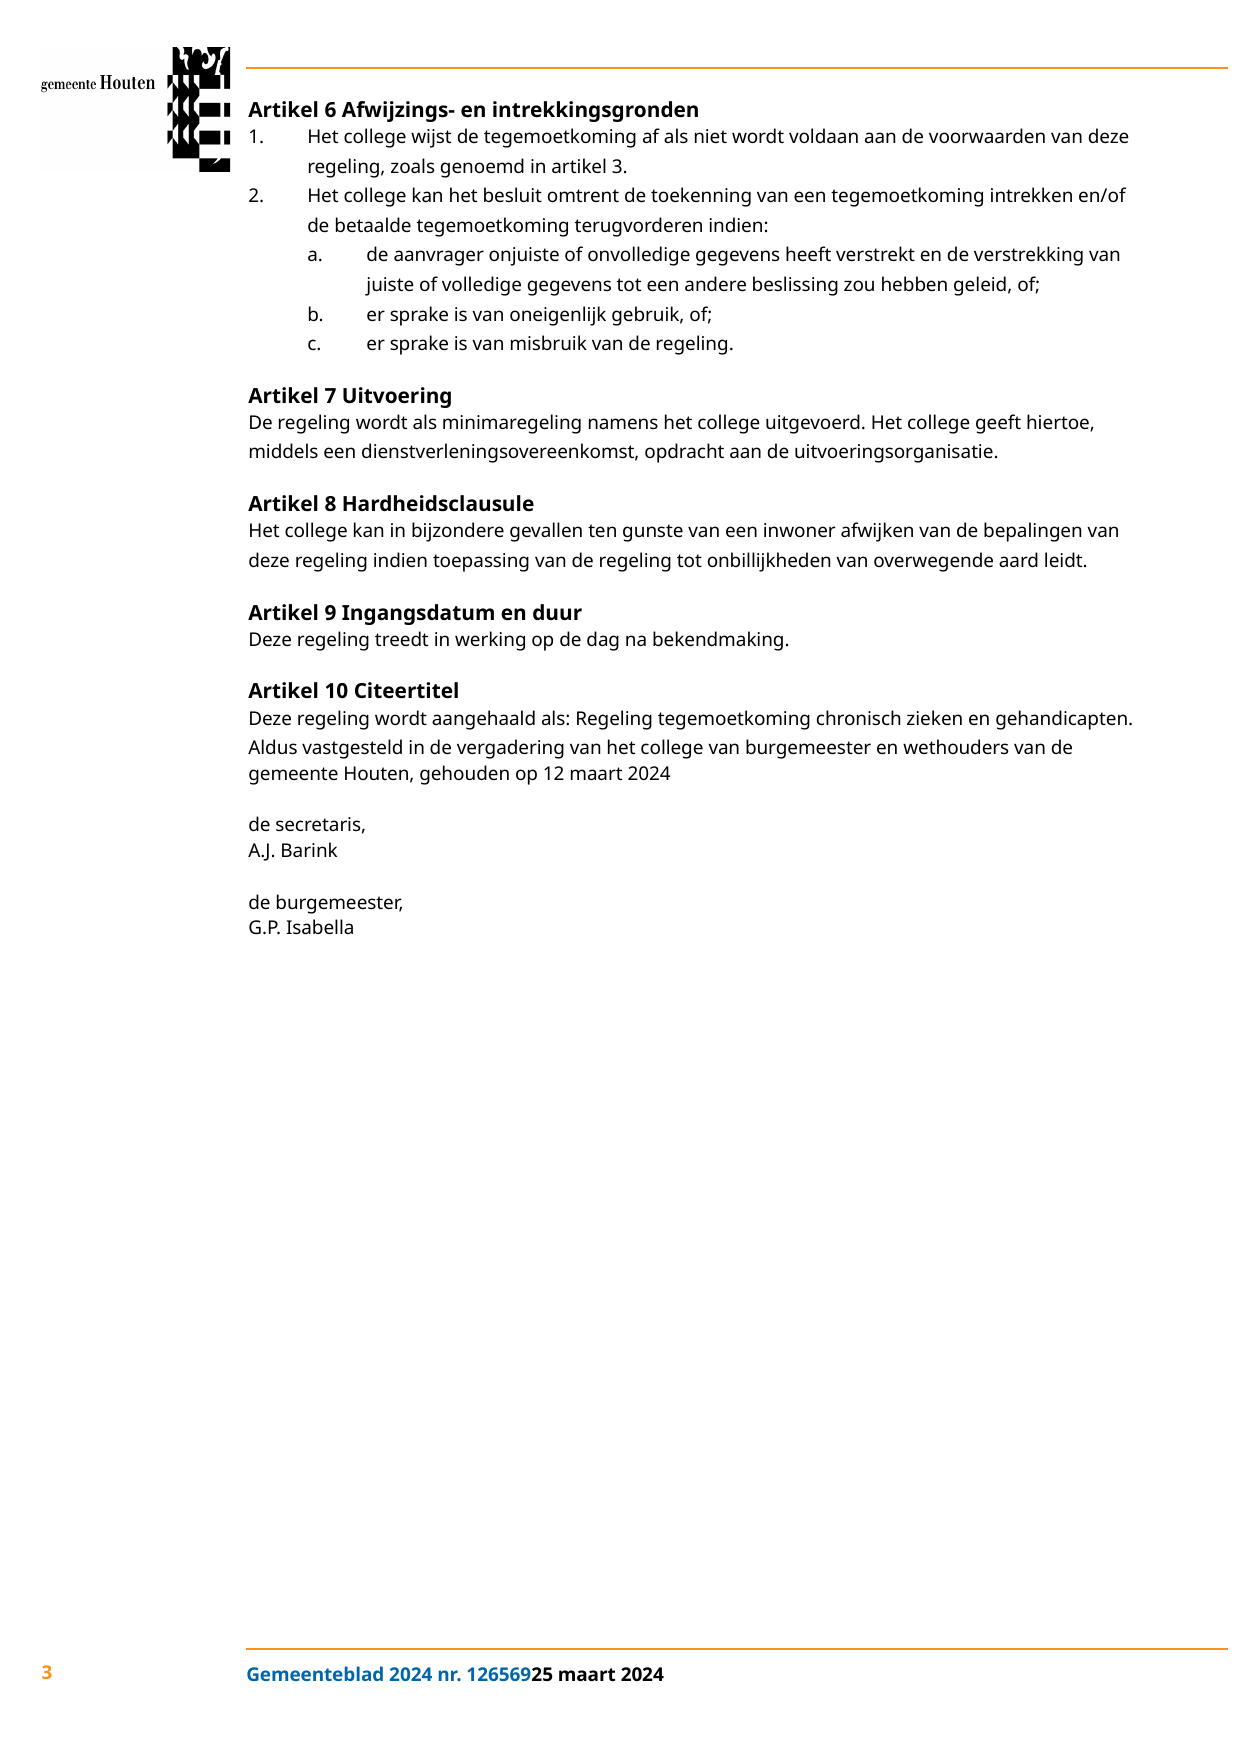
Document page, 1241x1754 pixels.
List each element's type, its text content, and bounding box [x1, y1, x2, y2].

list er sprake is van misbruik van de regeling. [307, 330, 1152, 356]
list er sprake is van oneigenlijk gebruik, of; [307, 301, 1152, 326]
text Deze regeling treedt in werking op de dag na bekendmaking. [248, 626, 1152, 652]
text de secretaris, [248, 812, 1152, 837]
text de burgemeester, [248, 889, 1152, 914]
list de aanvrager onjuiste of onvolledige gegevens heeft verstrekt en de verstrekking van juiste of volledige gegevens tot een andere beslissing zou hebben geleid, of; [307, 242, 1152, 297]
list Het college kan het besluit omtrent de toekenning van een tegemoetkoming intrekken en/of de betaalde tegemoetkoming terugvorderen indien: [248, 182, 1152, 238]
text Artikel 6 Afwijzings- en intrekkingsgronden [248, 95, 1152, 123]
text Het college kan in bijzondere gevallen ten gunste van een inwoner afwijken van de bepalingen van deze regeling indien toepassing van de regeling tot onbillijkheden van overwegende aard leidt. [248, 518, 1152, 573]
text De regeling wordt als minimaregeling namens het college uitgevoerd. Het college geeft hiertoe, middels een dienstverleningsovereenkomst, opdracht aan de uitvoeringsorganisatie. [248, 409, 1152, 464]
text Artikel 8 Hardheidsclausule [248, 489, 1152, 518]
list Het college wijst de tegemoetkoming af als niet wordt voldaan aan de voorwaarden van deze regeling, zoals genoemd in artikel 3. [248, 123, 1152, 178]
text A.J. Barink [248, 837, 1152, 863]
text Deze regeling wordt aangehaald als: Regeling tegemoetkoming chronisch zieken en gehandicapten. [248, 705, 1152, 731]
text Artikel 10 Citeertitel [248, 676, 1152, 705]
text Aldus vastgesteld in de vergadering van het college van burgemeester en wethouders van de gemeente Houten, gehouden op 12 maart 2024 [248, 734, 1152, 786]
picture [41, 47, 231, 172]
text Artikel 9 Ingangsdatum en duur [248, 598, 1152, 626]
text Artikel 7 Uitvoering [248, 381, 1152, 409]
text G.P. Isabella [248, 914, 1152, 940]
